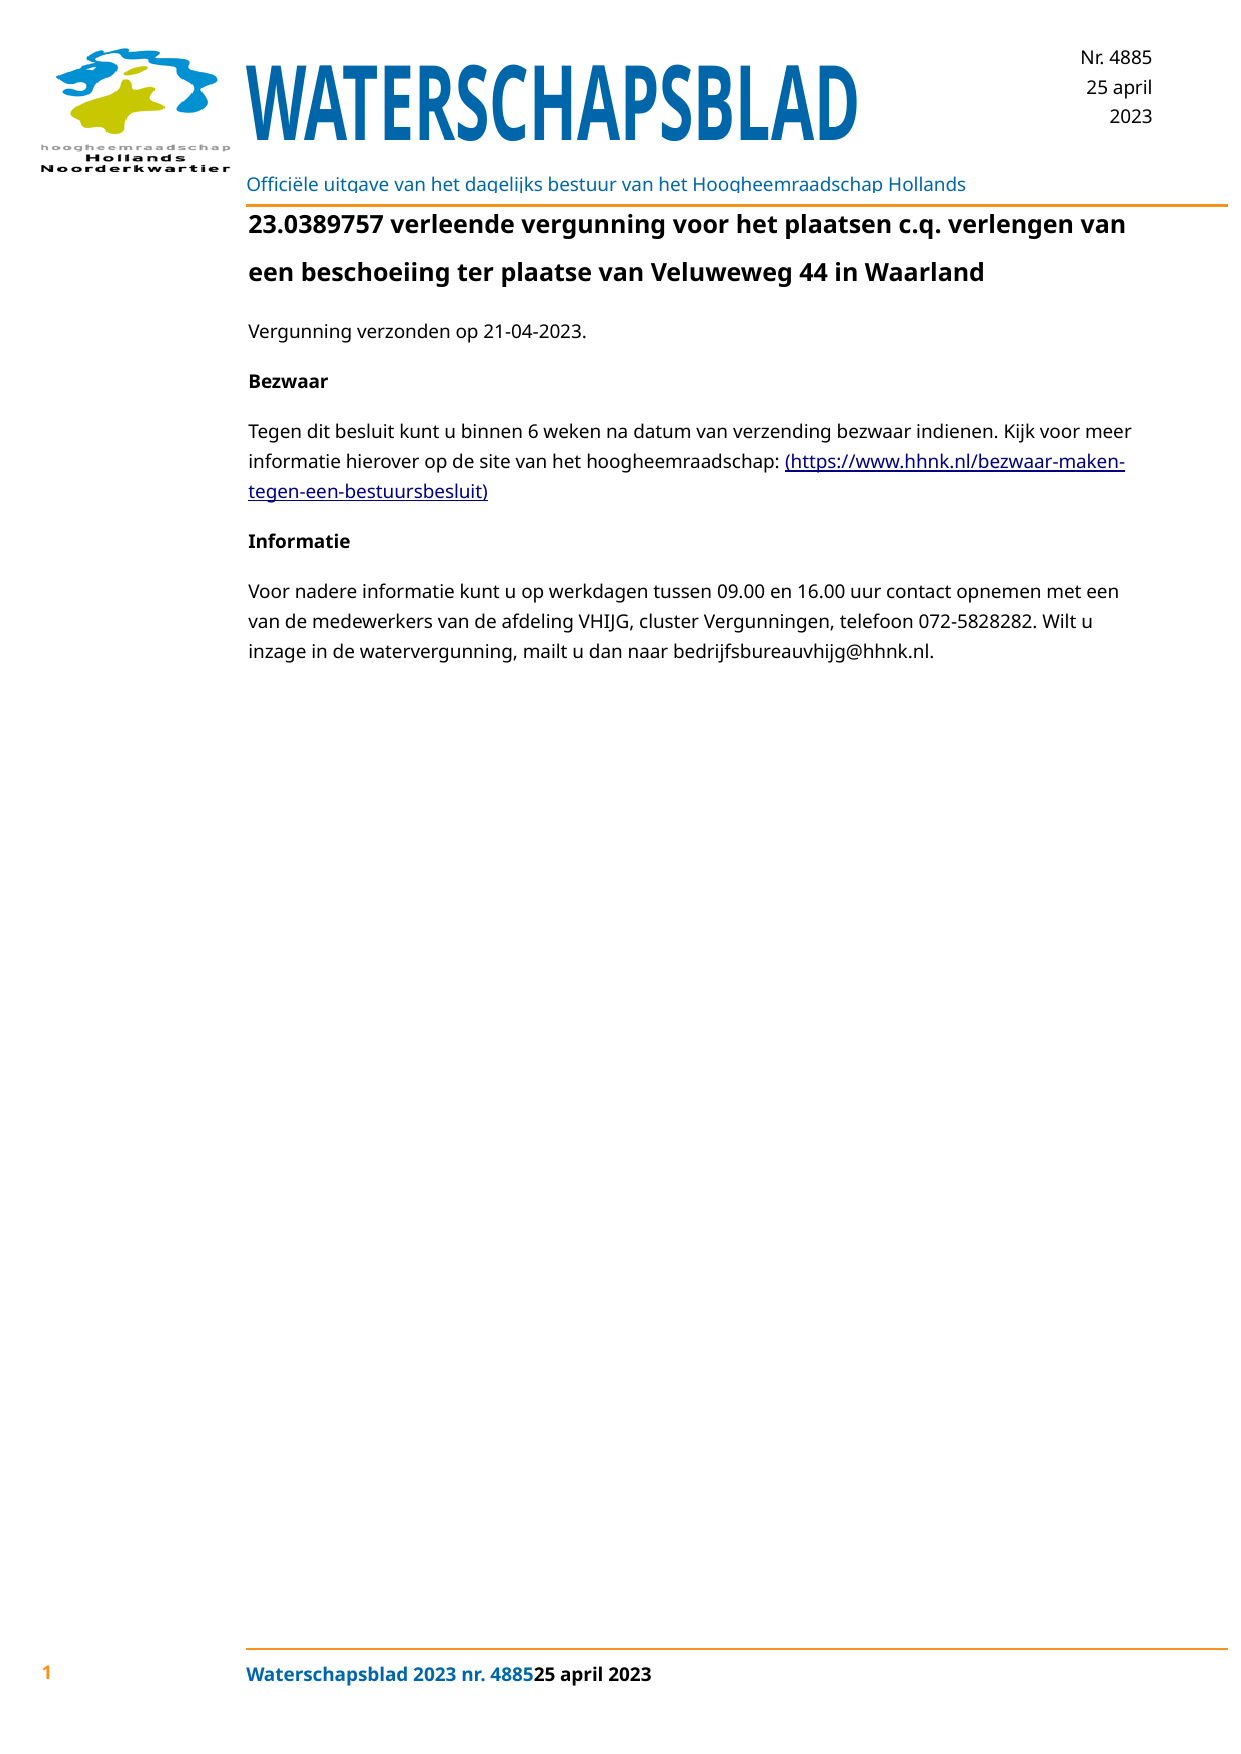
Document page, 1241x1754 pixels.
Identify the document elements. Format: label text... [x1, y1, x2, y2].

picture [41, 47, 231, 172]
text Informatie [248, 528, 1152, 554]
text Bezwaar [248, 368, 1152, 394]
text Tegen dit besluit kunt u binnen 6 weken na datum van verzending bezwaar indienen. Kijk voor meer informatie hierover op de site van het hoogheemraadschap: (https://www.hhnk.nl/bezwaar-maken-tegen-een-bestuursbesluit) [248, 419, 1152, 504]
text 23.0389757 verleende vergunning voor het plaatsen c.q. verlengen van een beschoeiing ter plaatse van Veluweweg 44 in Waarland [248, 207, 1152, 288]
text Voor nadere informatie kunt u op werkdagen tussen 09.00 en 16.00 uur contact opnemen met een van de medewerkers van de afdeling VHIJG, cluster Vergunningen, telefoon 072-5828282. Wilt u inzage in de watervergunning, mailt u dan naar bedrijfsbureauvhijg@hhnk.nl. [248, 579, 1152, 664]
text Vergunning verzonden op 21-04-2023. [248, 318, 1152, 344]
